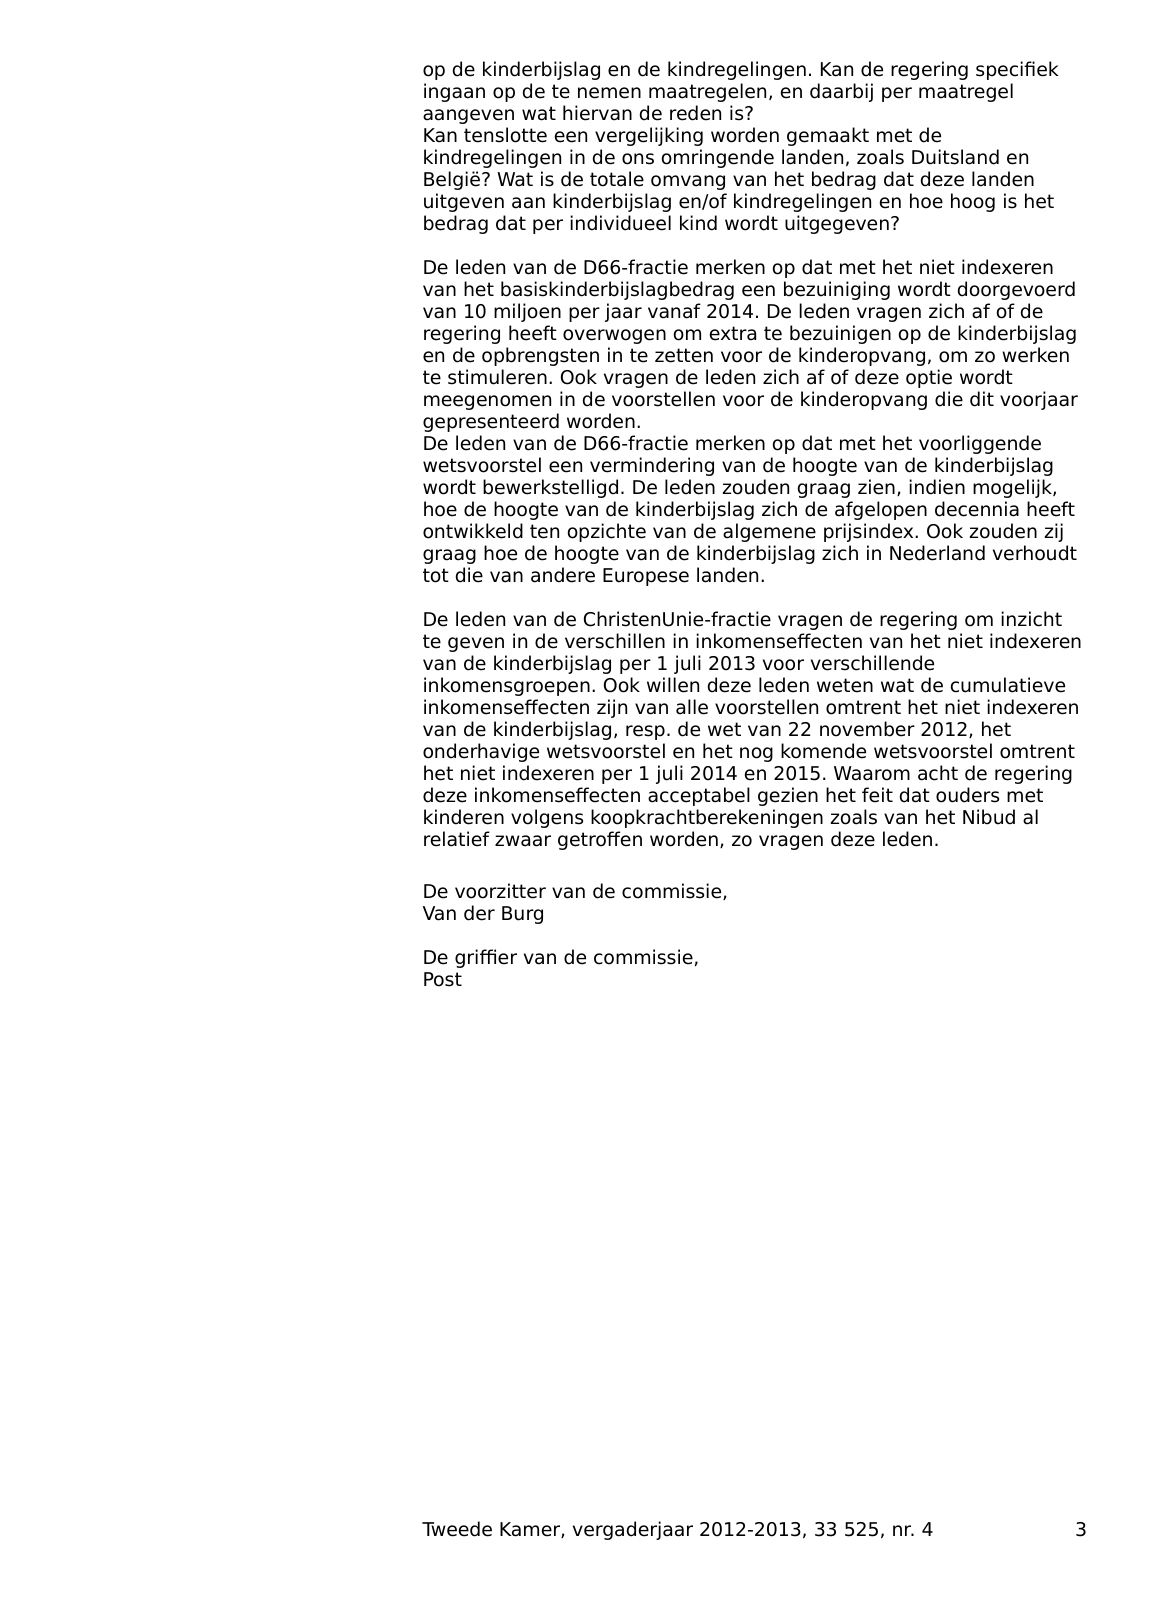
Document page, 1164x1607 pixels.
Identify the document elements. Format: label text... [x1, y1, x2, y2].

text De leden van de ChristenUnie-fractie vragen de regering om inzicht te geven in de verschillen in inkomenseffecten van het niet indexeren van de kinderbijslag per 1 juli 2013 voor verschillende inkomensgroepen. Ook willen deze leden weten wat de cumulatieve inkomenseffecten zijn van alle voorstellen omtrent het niet indexeren van de kinderbijslag, resp. de wet van 22 november 2012, het onderhavige wetsvoorstel en het nog komende wetsvoorstel omtrent het niet indexeren per 1 juli 2014 en 2015. Waarom acht de regering deze inkomenseffecten acceptabel gezien het feit dat ouders met kinderen volgens koopkrachtberekeningen zoals van het Nibud al relatief zwaar getroffen worden, zo vragen deze leden. [422, 609, 1087, 851]
text De griffier van de commissie, Post [422, 947, 1087, 991]
text De leden van de D66-fractie merken op dat met het voorliggende wetsvoorstel een vermindering van de hoogte van de kinderbijslag wordt bewerkstelligd. De leden zouden graag zien, indien mogelijk, hoe de hoogte van de kinderbijslag zich de afgelopen decennia heeft ontwikkeld ten opzichte van de algemene prijsindex. Ook zouden zij graag hoe de hoogte van de kinderbijslag zich in Nederland verhoudt tot die van andere Europese landen. [422, 433, 1087, 587]
text De voorzitter van de commissie, Van der Burg [422, 881, 1087, 925]
text De leden van de D66-fractie merken op dat met het niet indexeren van het basiskinderbijslagbedrag een bezuiniging wordt doorgevoerd van 10 miljoen per jaar vanaf 2014. De leden vragen zich af of de regering heeft overwogen om extra te bezuinigen op de kinderbijslag en de opbrengsten in te zetten voor de kinderopvang, om zo werken te stimuleren. Ook vragen de leden zich af of deze optie wordt meegenomen in de voorstellen voor de kinderopvang die dit voorjaar gepresenteerd worden. [422, 257, 1087, 433]
text Kan tenslotte een vergelijking worden gemaakt met de kindregelingen in de ons omringende landen, zoals Duitsland en België? Wat is de totale omvang van het bedrag dat deze landen uitgeven aan kinderbijslag en/of kindregelingen en hoe hoog is het bedrag dat per individueel kind wordt uitgegeven? [422, 125, 1087, 235]
text op de kinderbijslag en de kindregelingen. Kan de regering specifiek ingaan op de te nemen maatregelen, en daarbij per maatregel aangeven wat hiervan de reden is? [422, 59, 1087, 125]
